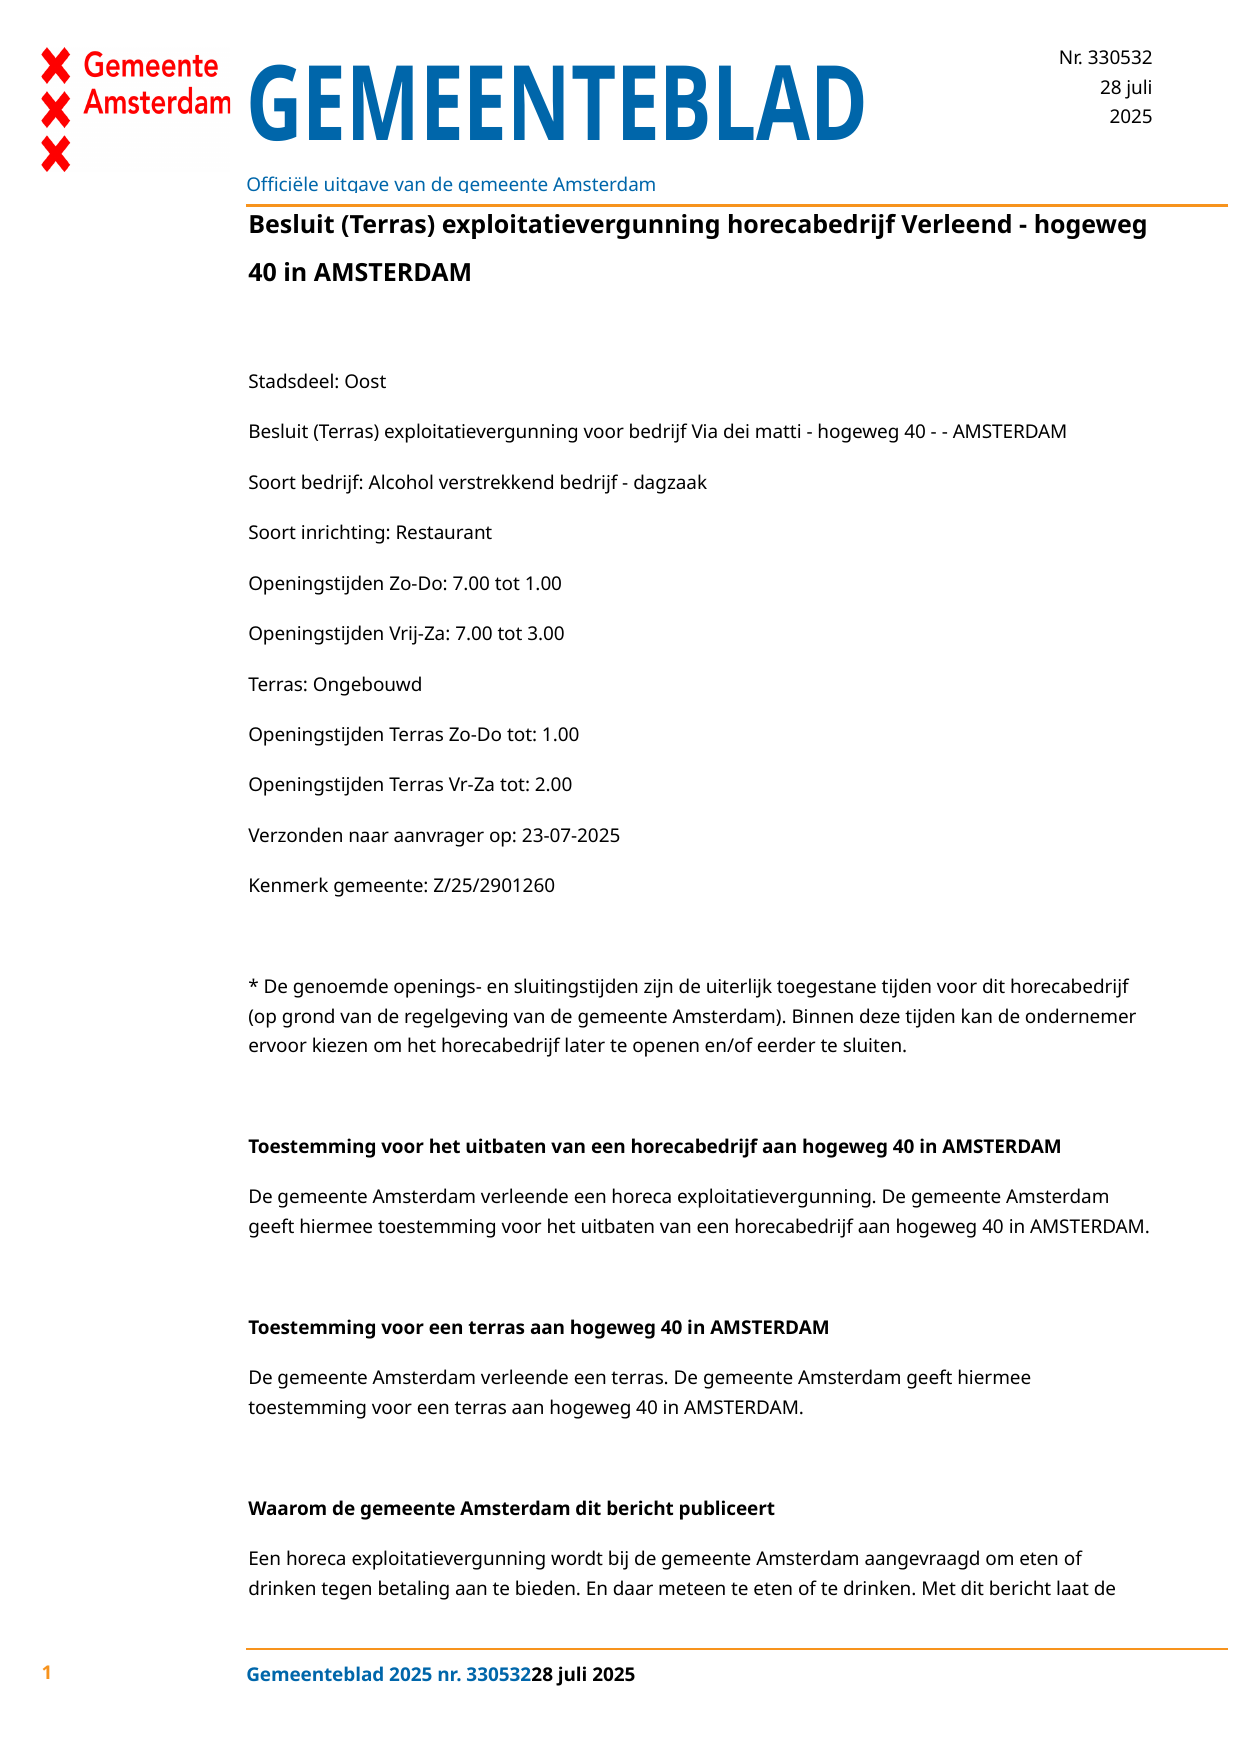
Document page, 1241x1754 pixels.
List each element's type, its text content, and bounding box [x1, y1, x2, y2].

text * De genoemde openings- en sluitingstijden zijn de uiterlijk toegestane tijden voor dit horecabedrijf (op grond van de regelgeving van de gemeente Amsterdam). Binnen deze tijden kan de ondernemer ervoor kiezen om het horecabedrijf later te openen en/of eerder te sluiten. [248, 973, 1152, 1058]
text Soort inrichting: Restaurant [248, 519, 1152, 545]
text Soort bedrijf: Alcohol verstrekkend bedrijf - dagzaak [248, 469, 1152, 495]
text Kenmerk gemeente: Z/25/2901260 [248, 872, 1152, 898]
text Openingstijden Vrij-Za: 7.00 tot 3.00 [248, 620, 1152, 646]
text Toestemming voor het uitbaten van een horecabedrijf aan hogeweg 40 in AMSTERDAM [248, 1133, 1152, 1159]
text De gemeente Amsterdam verleende een terras. De gemeente Amsterdam geeft hiermee toestemming voor een terras aan hogeweg 40 in AMSTERDAM. [248, 1364, 1152, 1420]
text Openingstijden Terras Zo-Do tot: 1.00 [248, 721, 1152, 747]
text Verzonden naar aanvrager op: 23-07-2025 [248, 822, 1152, 848]
text Terras: Ongebouwd [248, 671, 1152, 697]
text Toestemming voor een terras aan hogeweg 40 in AMSTERDAM [248, 1314, 1152, 1340]
text Besluit (Terras) exploitatievergunning horecabedrijf Verleend - hogeweg 40 in AMSTERDAM [248, 207, 1152, 288]
picture [41, 47, 231, 172]
text Openingstijden Zo-Do: 7.00 tot 1.00 [248, 570, 1152, 596]
text Stadsdeel: Oost [248, 368, 1152, 394]
text Waarom de gemeente Amsterdam dit bericht publiceert [248, 1495, 1152, 1521]
text Besluit (Terras) exploitatievergunning voor bedrijf Via dei matti - hogeweg 40 - - AMSTERDAM [248, 419, 1152, 444]
text Openingstijden Terras Vr-Za tot: 2.00 [248, 772, 1152, 797]
text Een horeca exploitatievergunning wordt bij de gemeente Amsterdam aangevraagd om eten of drinken tegen betaling aan te bieden. En daar meteen te eten of te drinken. Met dit bericht laat de [248, 1545, 1152, 1601]
text De gemeente Amsterdam verleende een horeca exploitatievergunning. De gemeente Amsterdam geeft hiermee toestemming voor het uitbaten van een horecabedrijf aan hogeweg 40 in AMSTERDAM. [248, 1184, 1152, 1239]
